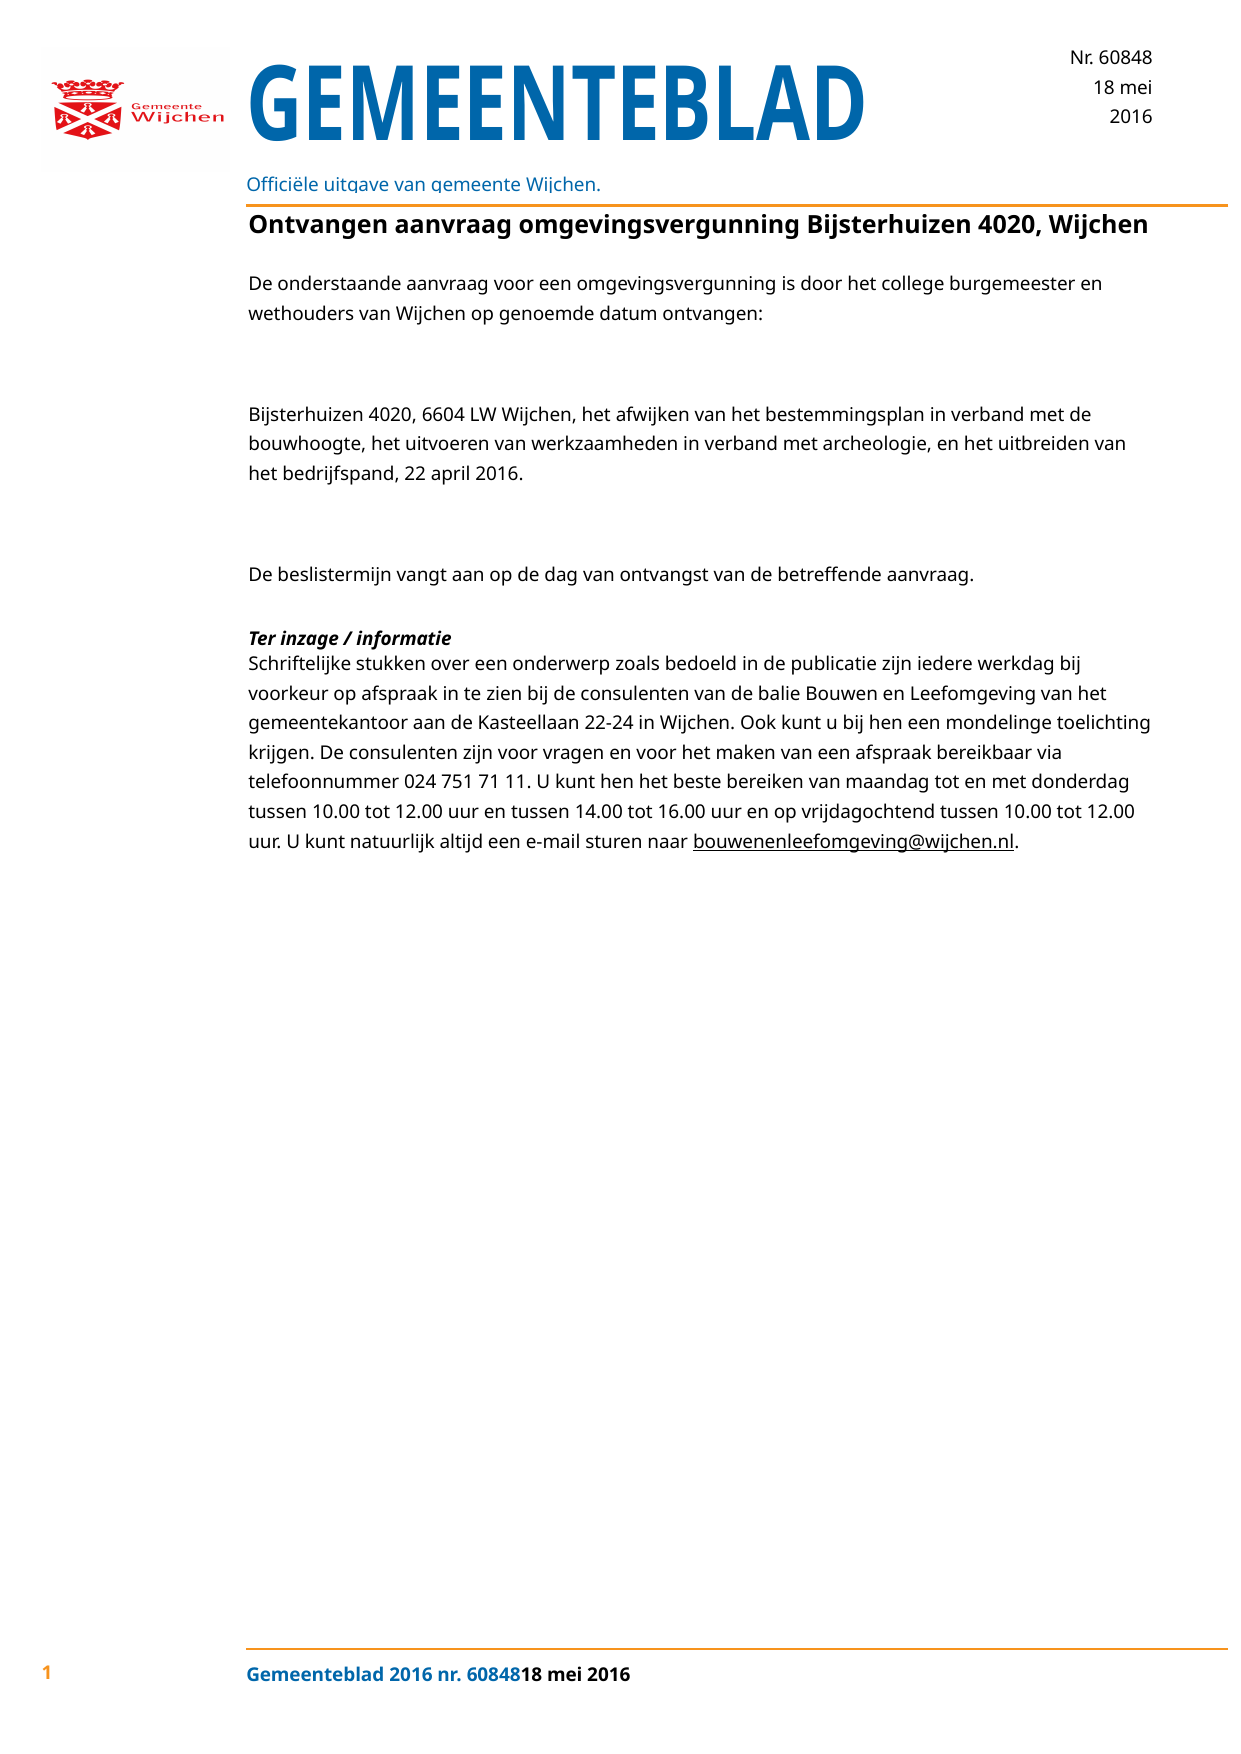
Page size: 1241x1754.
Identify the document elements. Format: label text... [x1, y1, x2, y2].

text De onderstaande aanvraag voor een omgevingsvergunning is door het college burgemeester en wethouders van Wijchen op genoemde datum ontvangen: [248, 270, 1152, 326]
text De beslistermijn vangt aan op de dag van ontvangst van de betreffende aanvraag. [248, 561, 1152, 586]
text Ter inzage / informatie [248, 625, 1152, 650]
text Bijsterhuizen 4020, 6604 LW Wijchen, het afwijken van het bestemmingsplan in verband met de bouwhoogte, het uitvoeren van werkzaamheden in verband met archeologie, en het uitbreiden van het bedrijfspand, 22 april 2016. [248, 401, 1152, 486]
picture [41, 47, 231, 172]
text Ontvangen aanvraag omgevingsvergunning Bijsterhuizen 4020, Wijchen [248, 207, 1152, 241]
text Schriftelijke stukken over een onderwerp zoals bedoeld in de publicatie zijn iedere werkdag bij voorkeur op afspraak in te zien bij de consulenten van de balie Bouwen en Leefomgeving van het gemeentekantoor aan de Kasteellaan 22-24 in Wijchen. Ook kunt u bij hen een mondelinge toelichting krijgen. De consulenten zijn voor vragen en voor het maken van een afspraak bereikbaar via telefoonnummer 024 751 71 11. U kunt hen het beste bereiken van maandag tot en met donderdag tussen 10.00 tot 12.00 uur en tussen 14.00 tot 16.00 uur en op vrijdagochtend tussen 10.00 tot 12.00 uur. U kunt natuurlijk altijd een e-mail sturen naar bouwenenleefomgeving@wijchen.nl. [248, 650, 1152, 854]
